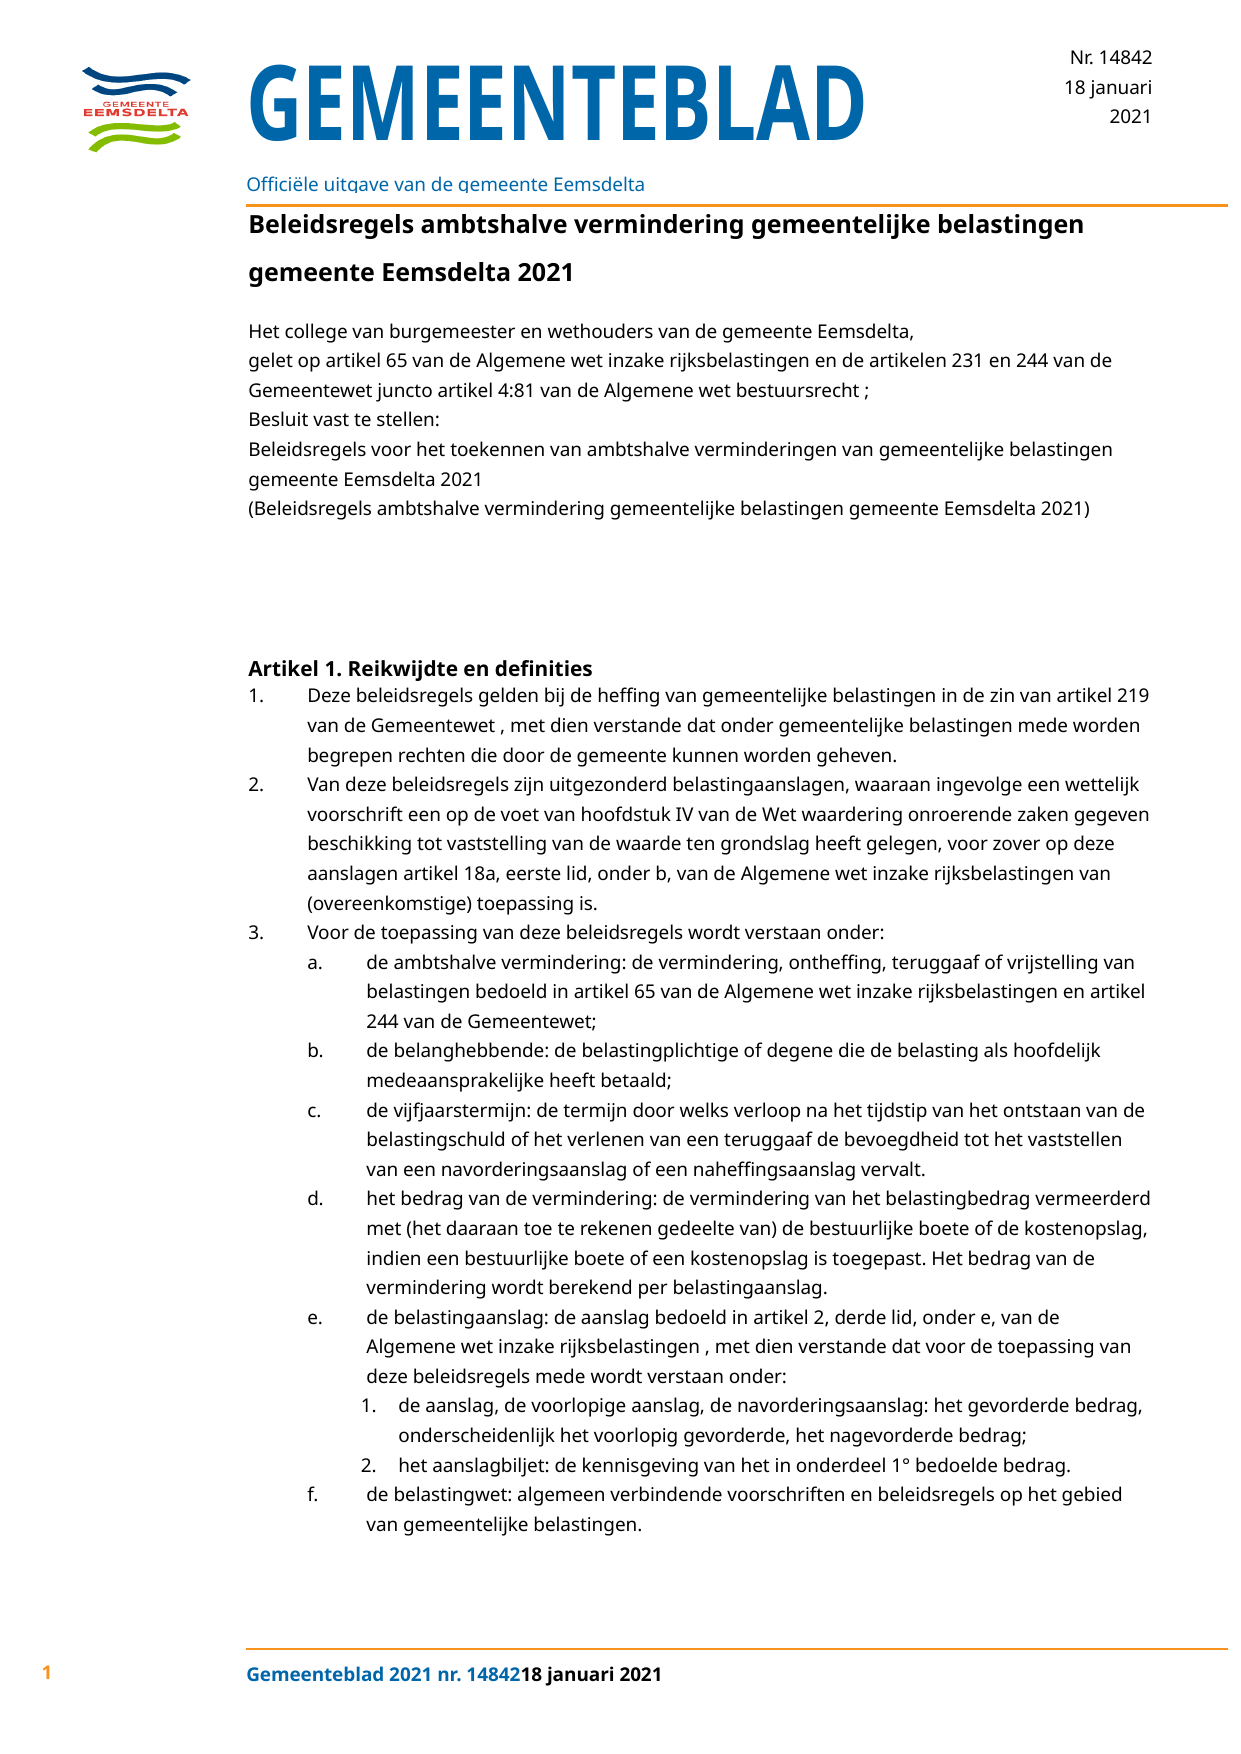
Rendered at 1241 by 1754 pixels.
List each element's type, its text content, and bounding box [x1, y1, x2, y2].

list Voor de toepassing van deze beleidsregels wordt verstaan onder: [248, 919, 1152, 945]
text Beleidsregels voor het toekennen van ambtshalve verminderingen van gemeentelijke belastingen gemeente Eemsdelta 2021 [248, 436, 1152, 492]
list Van deze beleidsregels zijn uitgezonderd belastingaanslagen, waaraan ingevolge een wettelijk voorschrift een op de voet van hoofdstuk IV van de Wet waardering onroerende zaken gegeven beschikking tot vaststelling van de waarde ten grondslag heeft gelegen, voor zover op deze aanslagen artikel 18a, eerste lid, onder b, van de Algemene wet inzake rijksbelastingen van (overeenkomstige) toepassing is. [248, 771, 1152, 916]
list het aanslagbiljet: de kennisgeving van het in onderdeel 1° bedoelde bedrag. [361, 1452, 1152, 1478]
list de vijfjaarstermijn: de termijn door welks verloop na het tijdstip van het ontstaan van de belastingschuld of het verlenen van een teruggaaf de bevoegdheid tot het vaststellen van een navorderingsaanslag of een naheffingsaanslag vervalt. [307, 1097, 1152, 1182]
text gelet op artikel 65 van de Algemene wet inzake rijksbelastingen en de artikelen 231 en 244 van de Gemeentewet juncto artikel 4:81 van de Algemene wet bestuursrecht ; [248, 347, 1152, 403]
list de belastingaanslag: de aanslag bedoeld in artikel 2, derde lid, onder e, van de Algemene wet inzake rijksbelastingen , met dien verstande dat voor de toepassing van deze beleidsregels mede wordt verstaan onder: [307, 1304, 1152, 1389]
text Het college van burgemeester en wethouders van de gemeente Eemsdelta, [248, 318, 1152, 344]
list de belastingwet: algemeen verbindende voorschriften en beleidsregels op het gebied van gemeentelijke belastingen. [307, 1481, 1152, 1537]
list de belanghebbende: de belastingplichtige of degene die de belasting als hoofdelijk medeaansprakelijke heeft betaald; [307, 1038, 1152, 1093]
list de ambtshalve vermindering: de vermindering, ontheffing, teruggaaf of vrijstelling van belastingen bedoeld in artikel 65 van de Algemene wet inzake rijksbelastingen en artikel 244 van de Gemeentewet; [307, 949, 1152, 1034]
text Beleidsregels ambtshalve vermindering gemeentelijke belastingen gemeente Eemsdelta 2021 [248, 207, 1152, 288]
picture [41, 47, 231, 172]
text (Beleidsregels ambtshalve vermindering gemeentelijke belastingen gemeente Eemsdelta 2021) [248, 495, 1152, 521]
text Besluit vast te stellen: [248, 407, 1152, 432]
list het bedrag van de vermindering: de vermindering van het belastingbedrag vermeerderd met (het daaraan toe te rekenen gedeelte van) de bestuurlijke boete of de kostenopslag, indien een bestuurlijke boete of een kostenopslag is toegepast. Het bedrag van de vermindering wordt berekend per belastingaanslag. [307, 1186, 1152, 1300]
list Deze beleidsregels gelden bij de heffing van gemeentelijke belastingen in de zin van artikel 219 van de Gemeentewet , met dien verstande dat onder gemeentelijke belastingen mede worden begrepen rechten die door de gemeente kunnen worden geheven. [248, 683, 1152, 768]
list de aanslag, de voorlopige aanslag, de navorderingsaanslag: het gevorderde bedrag, onderscheidenlijk het voorlopig gevorderde, het nagevorderde bedrag; [361, 1393, 1152, 1448]
text Artikel 1. Reikwijdte en definities [248, 654, 1152, 683]
